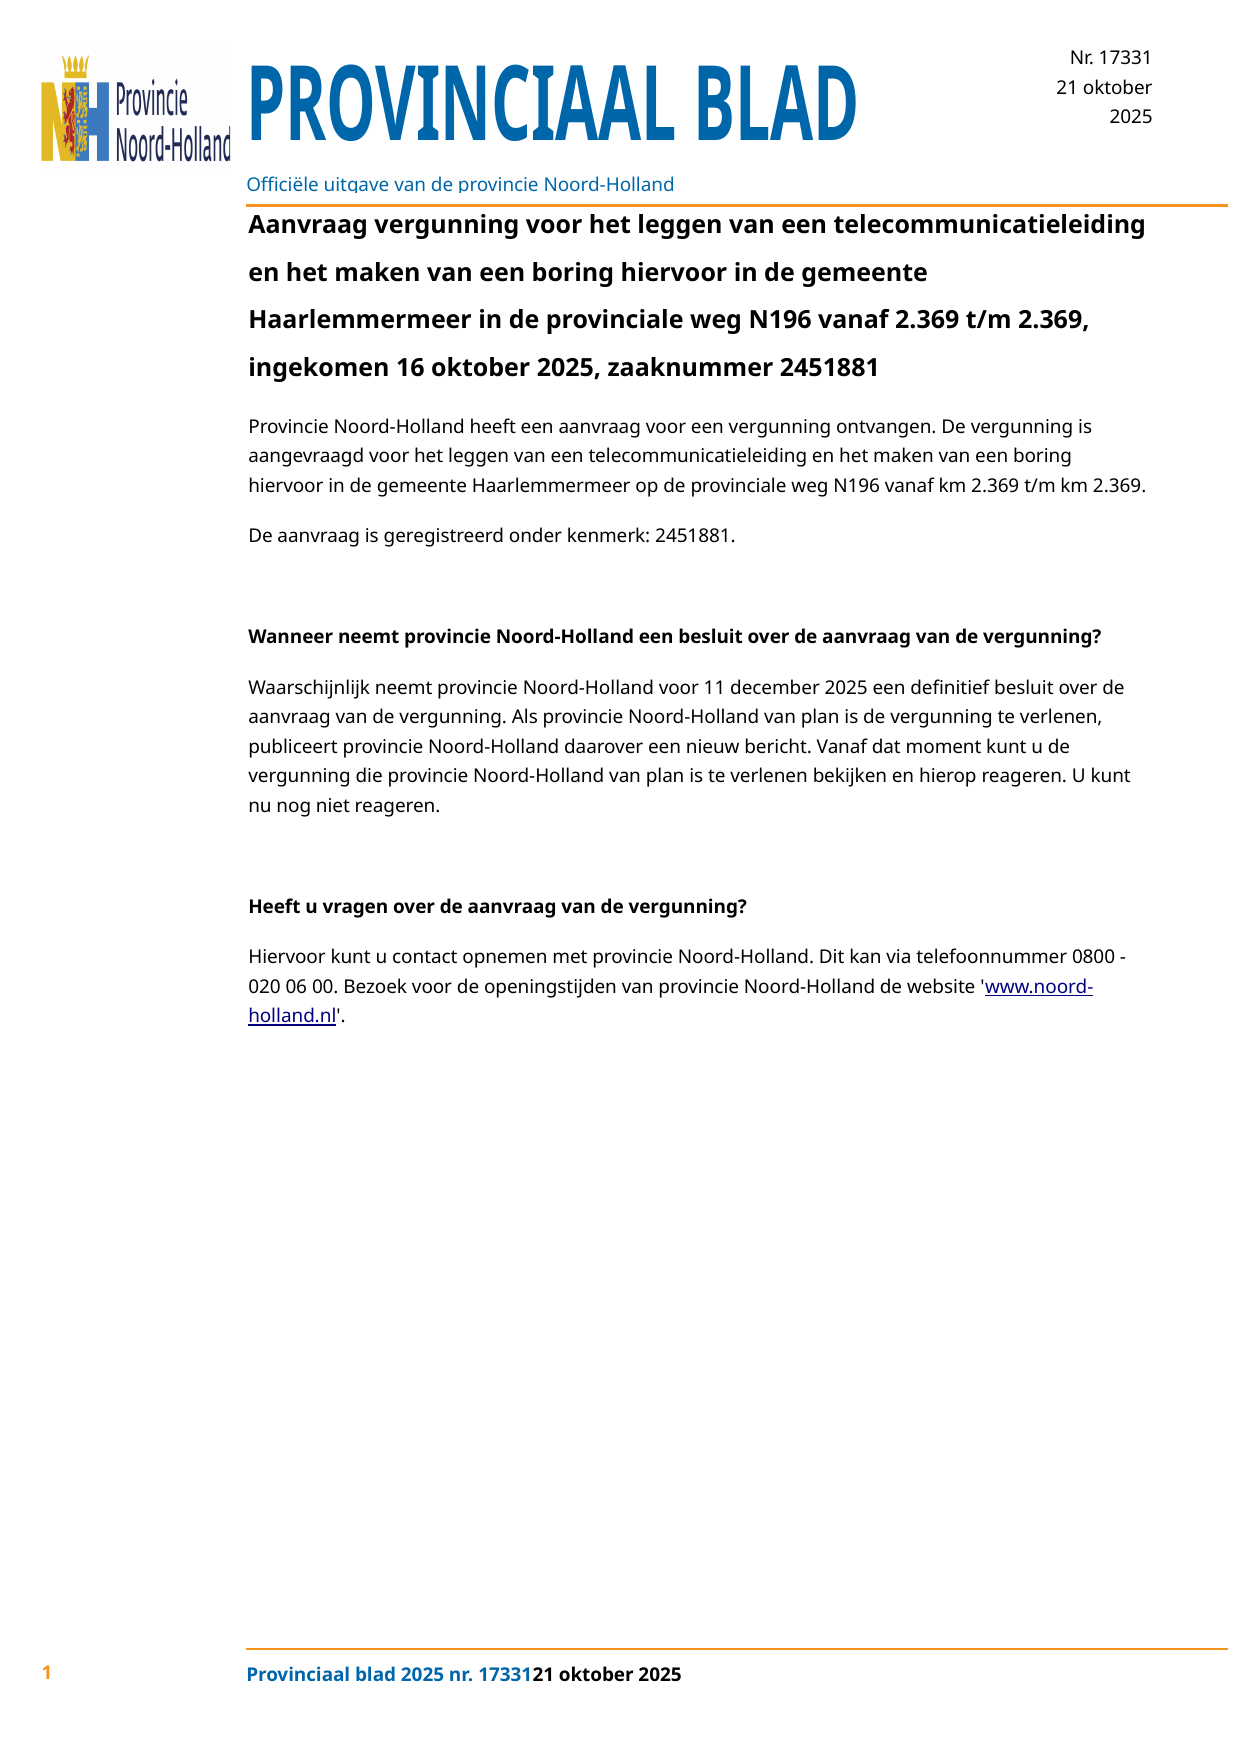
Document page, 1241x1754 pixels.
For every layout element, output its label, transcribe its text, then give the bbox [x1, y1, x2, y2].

text Waarschijnlijk neemt provincie Noord-Holland voor 11 december 2025 een definitief besluit over de aanvraag van de vergunning. Als provincie Noord-Holland van plan is de vergunning te verlenen, publiceert provincie Noord-Holland daarover een nieuw bericht. Vanaf dat moment kunt u de vergunning die provincie Noord-Holland van plan is te verlenen bekijken en hierop reageren. U kunt nu nog niet reageren. [248, 674, 1152, 818]
text Wanneer neemt provincie Noord-Holland een besluit over de aanvraag van de vergunning? [248, 623, 1152, 649]
text De aanvraag is geregistreerd onder kenmerk: 2451881. [248, 523, 1152, 548]
text Hiervoor kunt u contact opnemen met provincie Noord-Holland. Dit kan via telefoonnummer 0800 - 020 06 00. Bezoek voor de openingstijden van provincie Noord-Holland de website 'www.noord-holland.nl'. [248, 943, 1152, 1028]
text Heeft u vragen over de aanvraag van de vergunning? [248, 893, 1152, 919]
picture [41, 47, 231, 172]
text Aanvraag vergunning voor het leggen van een telecommunicatieleiding en het maken van een boring hiervoor in de gemeente Haarlemmermeer in de provinciale weg N196 vanaf 2.369 t/m 2.369, ingekomen 16 oktober 2025, zaaknummer 2451881 [248, 207, 1152, 384]
text Provincie Noord-Holland heeft een aanvraag voor een vergunning ontvangen. De vergunning is aangevraagd voor het leggen van een telecommunicatieleiding en het maken van een boring hiervoor in de gemeente Haarlemmermeer op de provinciale weg N196 vanaf km 2.369 t/m km 2.369. [248, 413, 1152, 498]
